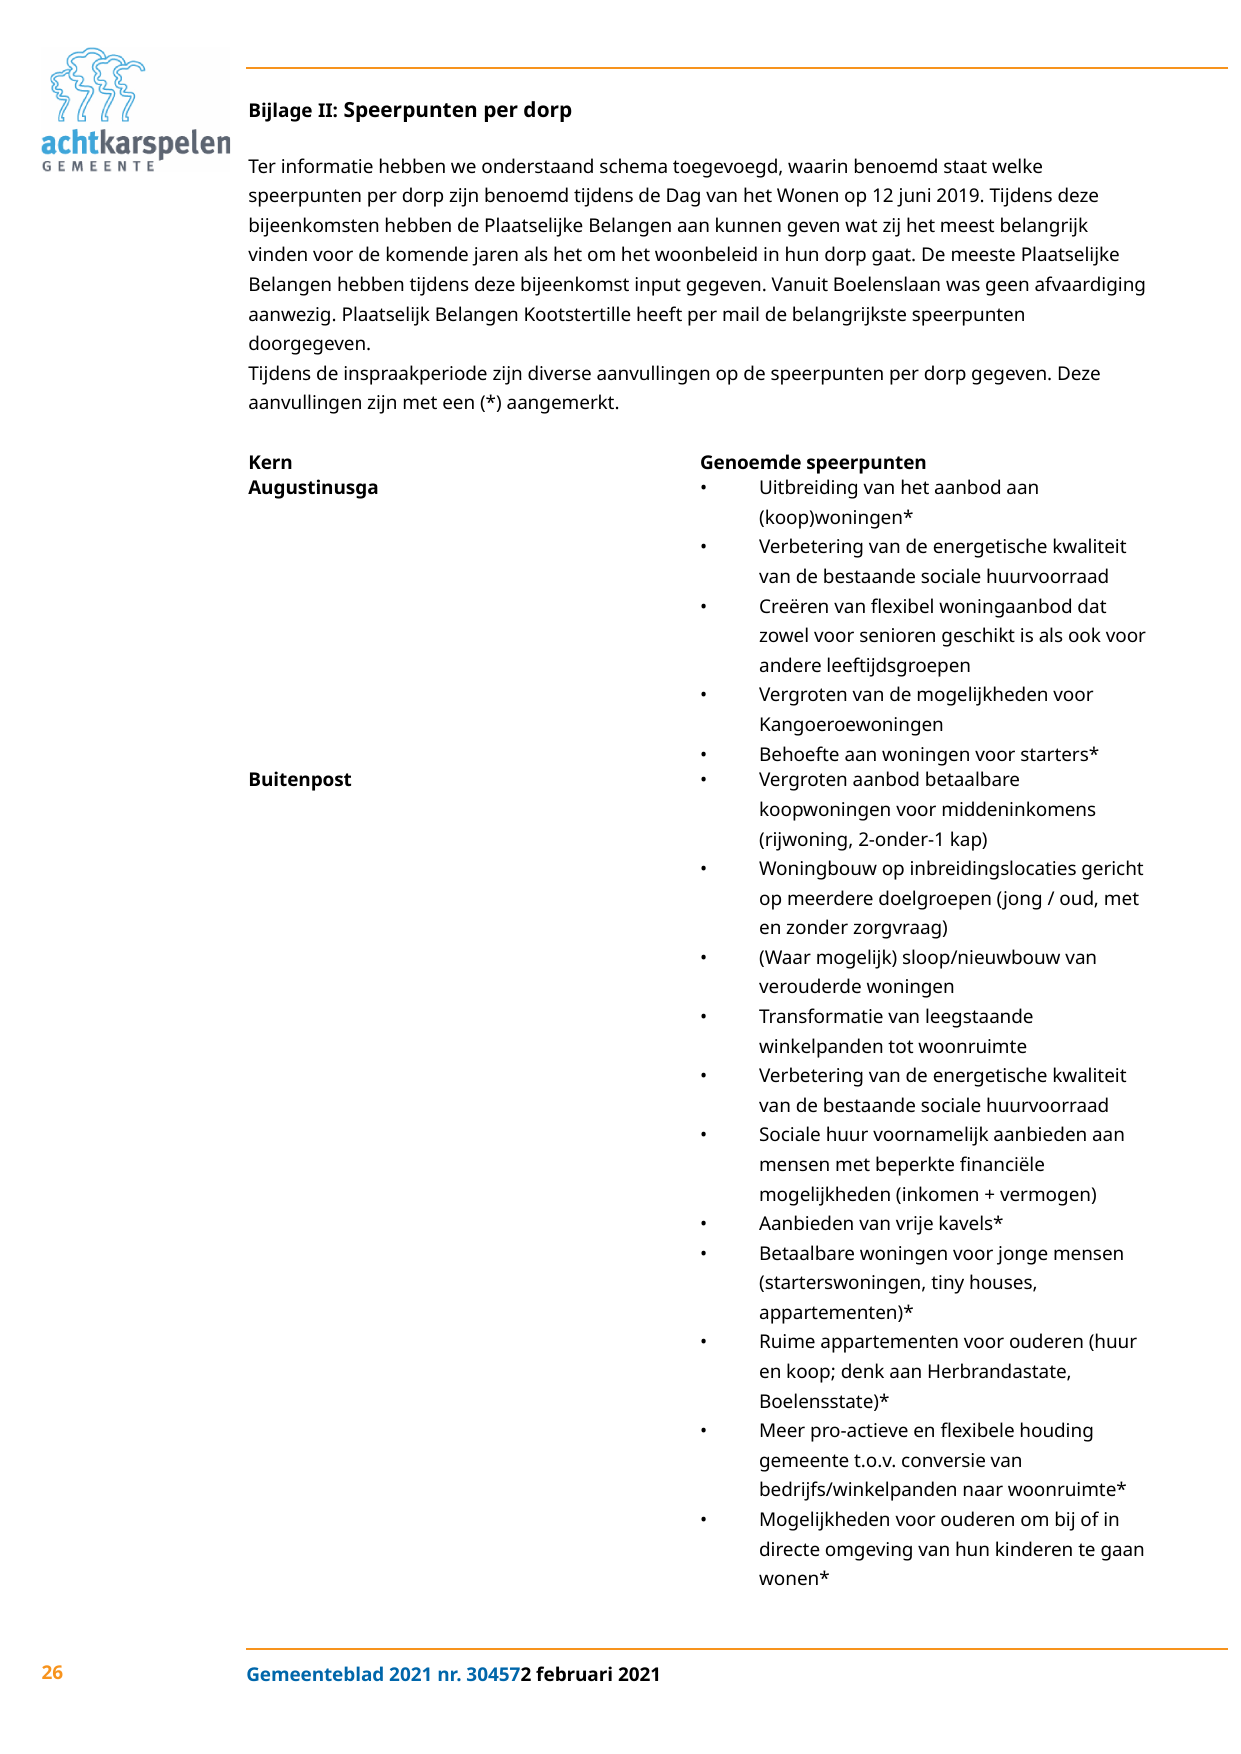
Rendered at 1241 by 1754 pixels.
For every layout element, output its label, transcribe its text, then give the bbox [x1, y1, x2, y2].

table_header Genoemde speerpunten [700, 449, 1152, 474]
table_cell Buitenpost [248, 767, 700, 1591]
text Ter informatie hebben we onderstaand schema toegevoegd, waarin benoemd staat welke speerpunten per dorp zijn benoemd tijdens de Dag van het Wonen op 12 juni 2019. Tijdens deze bijeenkomsten hebben de Plaatselijke Belangen aan kunnen geven wat zij het meest belangrijk vinden voor de komende jaren als het om het woonbeleid in hun dorp gaat. De meeste Plaatselijke Belangen hebben tijdens deze bijeenkomst input gegeven. Vanuit Boelenslaan was geen afvaardiging aanwezig. Plaatselijk Belangen Kootstertille heeft per mail de belangrijkste speerpunten doorgegeven. [248, 153, 1152, 356]
table_cell Augustinusga [248, 475, 700, 767]
picture [41, 47, 231, 172]
table_cell Vergroten aanbod betaalbare koopwoningen voor middeninkomens (rijwoning, 2-onder-1 kap) Woningbouw op inbreidingslocaties gericht op meerdere doelgroepen (jong / oud, met en zonder zorgvraag) (Waar mogelijk) sloop/nieuwbouw van verouderde woningen Transformatie van leegstaande winkelpanden tot woonruimte Verbetering van de energetische kwaliteit van de bestaande sociale huurvoorraad Sociale huur voornamelijk aanbieden aan mensen met beperkte financiële mogelijkheden (inkomen + vermogen) Aanbieden van vrije kavels* Betaalbare woningen voor jonge mensen (starterswoningen, tiny houses, appartementen)* Ruime appartementen voor ouderen (huur en koop; denk aan Herbrandastate, Boelensstate)* Meer pro-actieve en flexibele houding gemeente t.o.v. conversie van bedrijfs/winkelpanden naar woonruimte* Mogelijkheden voor ouderen om bij of in directe omgeving van hun kinderen te gaan wonen* [700, 767, 1152, 1591]
text Tijdens de inspraakperiode zijn diverse aanvullingen op de speerpunten per dorp gegeven. Deze aanvullingen zijn met een (*) aangemerkt. [248, 360, 1152, 415]
table_header Kern [248, 449, 700, 474]
table_cell Uitbreiding van het aanbod aan (koop)woningen* Verbetering van de energetische kwaliteit van de bestaande sociale huurvoorraad Creëren van flexibel woningaanbod dat zowel voor senioren geschikt is als ook voor andere leeftijdsgroepen Vergroten van de mogelijkheden voor Kangoeroewoningen Behoefte aan woningen voor starters* [700, 475, 1152, 767]
text Bijlage II: Speerpunten per dorp [248, 95, 1152, 123]
